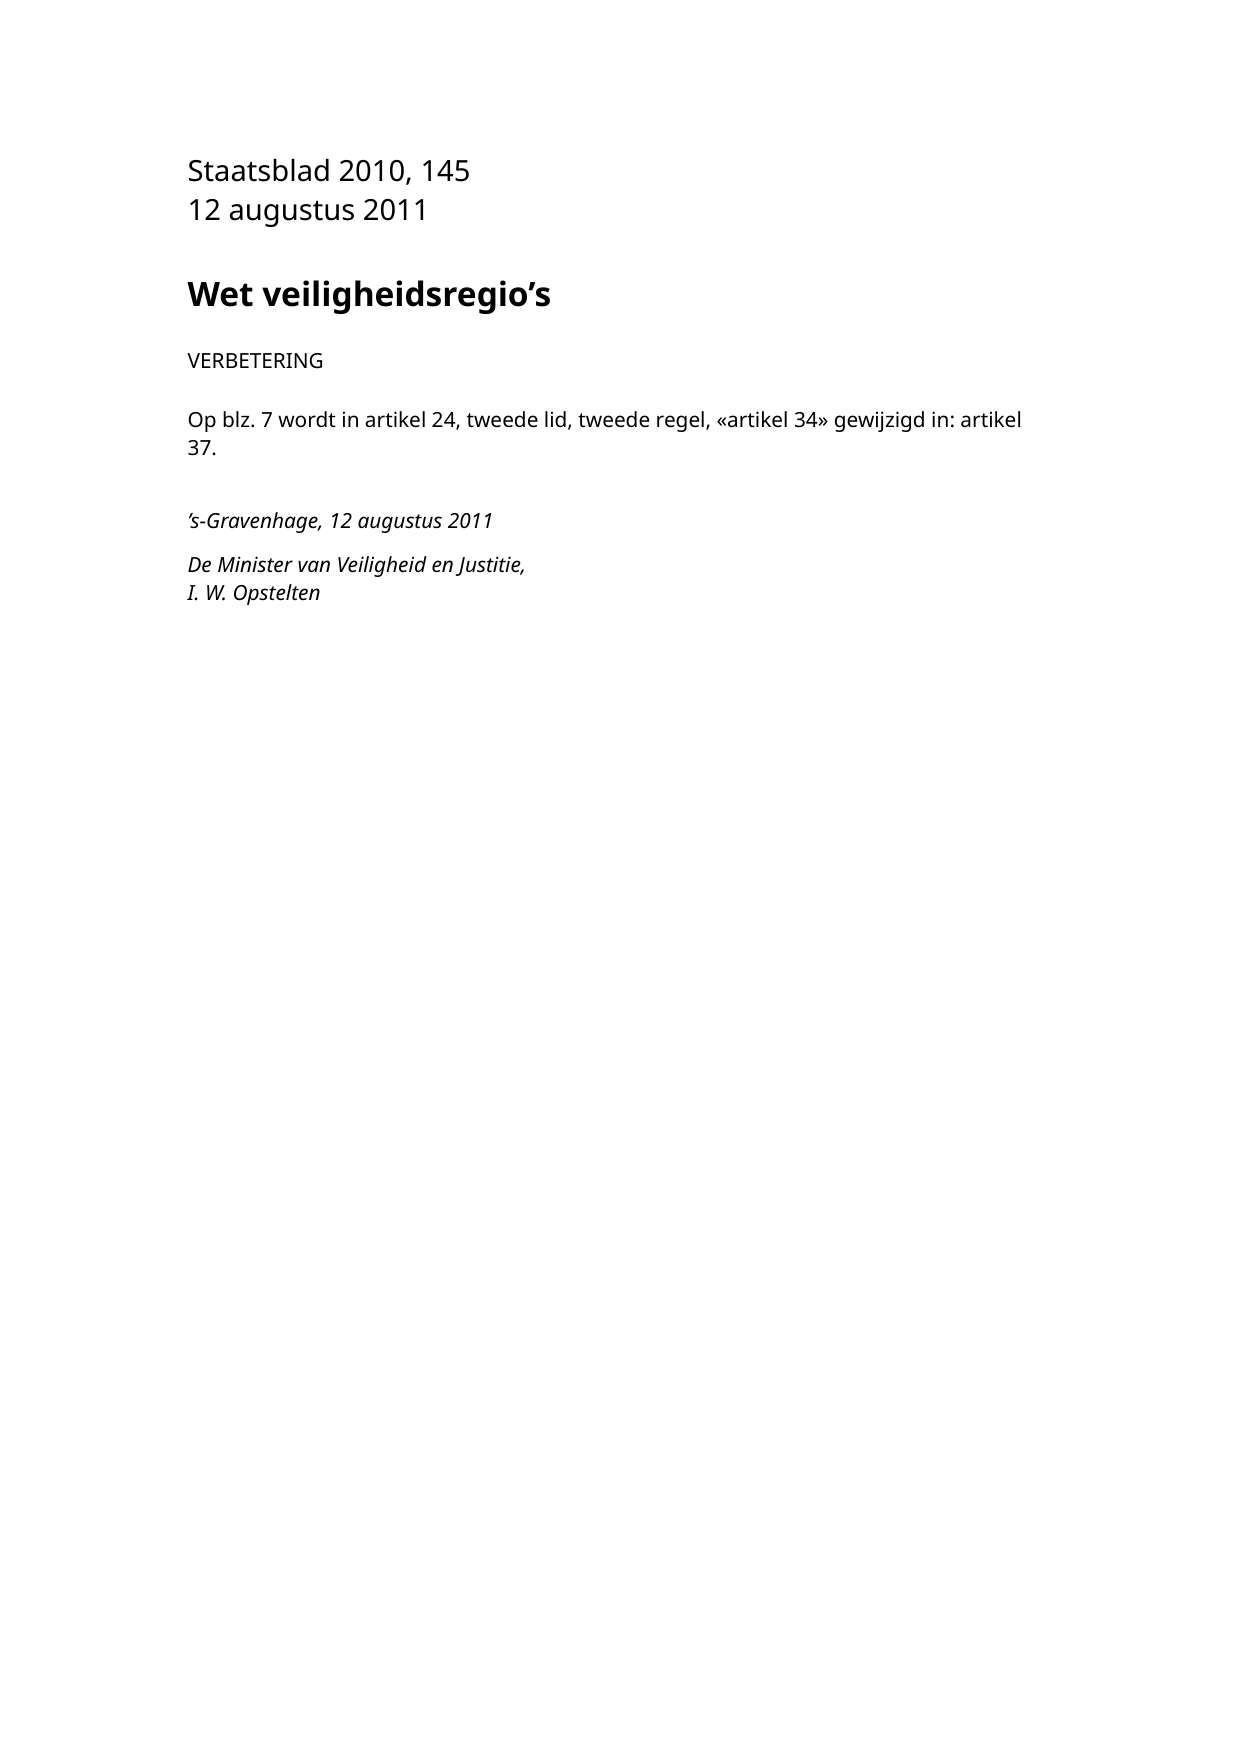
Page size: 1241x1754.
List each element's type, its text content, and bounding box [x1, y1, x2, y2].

subtitle Wet veiligheidsregio’s [187, 271, 1053, 316]
subtitle VERBETERING [187, 346, 1053, 375]
text I. W. Opstelten [187, 578, 1053, 607]
text 12 augustus 2011 [187, 190, 1053, 229]
text ’s-Gravenhage, 12 augustus 2011 [187, 507, 1053, 535]
text Staatsblad 2010, 145 [187, 150, 1053, 190]
text Op blz. 7 wordt in artikel 24, tweede lid, tweede regel, «artikel 34» gewijzigd in: artikel 37. [187, 405, 1053, 462]
text De Minister van Veiligheid en Justitie, [187, 550, 1053, 578]
